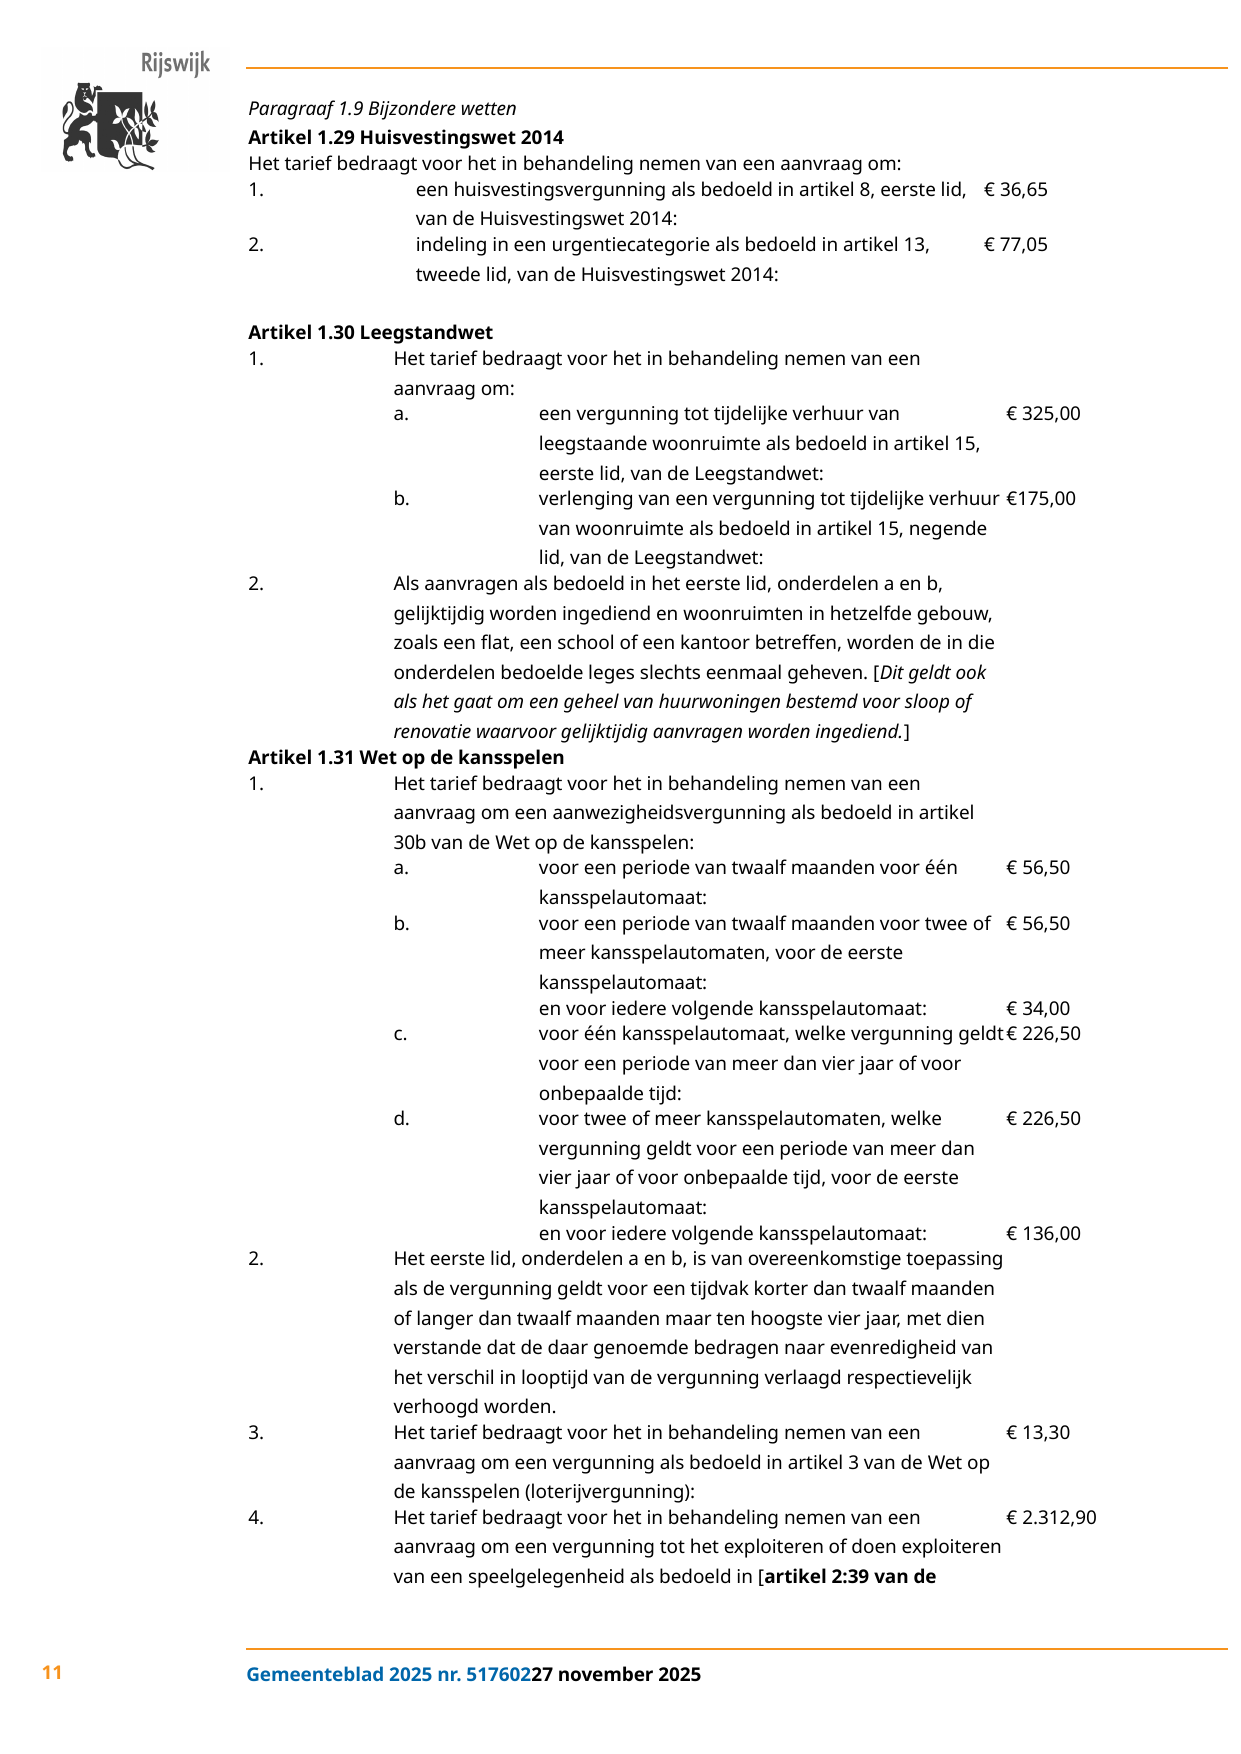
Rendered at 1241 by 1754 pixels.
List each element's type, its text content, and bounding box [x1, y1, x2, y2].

table_cell d. [393, 1105, 539, 1220]
table_header Artikel 1.29 Huisvestingswet 2014 [248, 125, 984, 150]
table_cell [248, 910, 393, 995]
table_cell voor één kansspelautomaat, welke vergunning geldt voor een periode van meer dan vier jaar of voor onbepaalde tijd: [539, 1021, 1006, 1105]
table_cell 3. [248, 1419, 393, 1504]
table_cell [984, 150, 1152, 176]
table_cell a. [393, 401, 539, 485]
table_cell Het tarief bedraagt voor het in behandeling nemen van een aanvraag om: [248, 150, 984, 176]
table_cell € 2.312,90 [1006, 1504, 1152, 1589]
table_cell [393, 1220, 539, 1246]
table_cell verlenging van een vergunning tot tijdelijke verhuur van woonruimte als bedoeld in artikel 15, negende lid, van de Leegstandwet: [539, 485, 1006, 570]
table_cell Als aanvragen als bedoeld in het eerste lid, onderdelen a en b, gelijktijdig worden ingediend en woonruimten in hetzelfde gebouw, zoals een flat, een school of een kantoor betreffen, worden de in die onderdelen bedoelde leges slechts eenmaal geheven. [Dit geldt ook als het gaat om een geheel van huurwoningen bestemd voor sloop of renovatie waarvoor gelijktijdig aanvragen worden ingediend.] [393, 570, 1006, 744]
table_cell b. [393, 910, 539, 995]
table_cell [1006, 570, 1152, 744]
table_cell € 136,00 [1006, 1220, 1152, 1246]
table_header [984, 125, 1152, 150]
table_cell [248, 1105, 393, 1220]
table_cell 1. [248, 770, 393, 854]
table_cell voor twee of meer kansspelautomaten, welke vergunning geldt voor een periode van meer dan vier jaar of voor onbepaalde tijd, voor de eerste kansspelautomaat: [539, 1105, 1006, 1220]
table_cell een huisvestingsvergunning als bedoeld in artikel 8, eerste lid, van de Huisvestingswet 2014: [416, 176, 984, 231]
table_cell € 13,30 [1006, 1419, 1152, 1504]
table_cell 4. [248, 1504, 393, 1589]
table_cell [393, 995, 539, 1021]
table_cell Artikel 1.31 Wet op de kansspelen [248, 744, 1006, 770]
table_cell [248, 485, 393, 570]
table_cell [248, 1220, 393, 1246]
table_cell 2. [248, 231, 416, 287]
table_cell [1006, 744, 1152, 770]
table_cell € 34,00 [1006, 995, 1152, 1021]
table_cell 2. [248, 1246, 393, 1419]
table_cell [248, 401, 393, 485]
table_cell € 56,50 [1006, 855, 1152, 910]
table_cell Het tarief bedraagt voor het in behandeling nemen van een aanvraag om een aanwezigheidsvergunning als bedoeld in artikel 30b van de Wet op de kansspelen: [393, 770, 1006, 854]
table_header [1006, 320, 1152, 345]
table_cell voor een periode van twaalf maanden voor één kansspelautomaat: [539, 855, 1006, 910]
table_cell [1006, 1246, 1152, 1419]
table_cell c. [393, 1021, 539, 1105]
table_cell €175,00 [1006, 485, 1152, 570]
table_cell en voor iedere volgende kansspelautomaat: [539, 1220, 1006, 1246]
table_cell Het tarief bedraagt voor het in behandeling nemen van een aanvraag om een vergunning als bedoeld in artikel 3 van de Wet op de kansspelen (loterijvergunning): [393, 1419, 1006, 1504]
table_cell voor een periode van twaalf maanden voor twee of meer kansspelautomaten, voor de eerste kansspelautomaat: [539, 910, 1006, 995]
table_cell € 77,05 [984, 231, 1152, 287]
picture [41, 47, 231, 172]
table_cell b. [393, 485, 539, 570]
table_cell een vergunning tot tijdelijke verhuur van leegstaande woonruimte als bedoeld in artikel 15, eerste lid, van de Leegstandwet: [539, 401, 1006, 485]
table_cell [248, 1021, 393, 1105]
table_cell Het eerste lid, onderdelen a en b, is van overeenkomstige toepassing als de vergunning geldt voor een tijdvak korter dan twaalf maanden of langer dan twaalf maanden maar ten hoogste vier jaar, met dien verstande dat de daar genoemde bedragen naar evenredigheid van het verschil in looptijd van de vergunning verlaagd respectievelijk verhoogd worden. [393, 1246, 1006, 1419]
table_cell [248, 855, 393, 910]
table_cell 2. [248, 570, 393, 744]
table_cell Het tarief bedraagt voor het in behandeling nemen van een aanvraag om: [393, 345, 1006, 401]
table_cell € 325,00 [1006, 401, 1152, 485]
table_cell en voor iedere volgende kansspelautomaat: [539, 995, 1006, 1021]
table_cell [248, 995, 393, 1021]
table_cell [1006, 345, 1152, 401]
table_cell 1. [248, 176, 416, 231]
table_cell € 56,50 [1006, 910, 1152, 995]
table_cell a. [393, 855, 539, 910]
table_cell [1006, 770, 1152, 854]
table_cell € 226,50 [1006, 1105, 1152, 1220]
text Paragraaf 1.9 Bijzondere wetten [248, 95, 1152, 121]
table_cell € 36,65 [984, 176, 1152, 231]
table_cell 1. [248, 345, 393, 401]
table_header Artikel 1.30 Leegstandwet [248, 320, 1006, 345]
table_cell indeling in een urgentiecategorie als bedoeld in artikel 13, tweede lid, van de Huisvestingswet 2014: [416, 231, 984, 287]
table_cell € 226,50 [1006, 1021, 1152, 1105]
table_cell Het tarief bedraagt voor het in behandeling nemen van een aanvraag om een vergunning tot het exploiteren of doen exploiteren van een speelgelegenheid als bedoeld in [artikel 2:39 van de [393, 1504, 1006, 1589]
